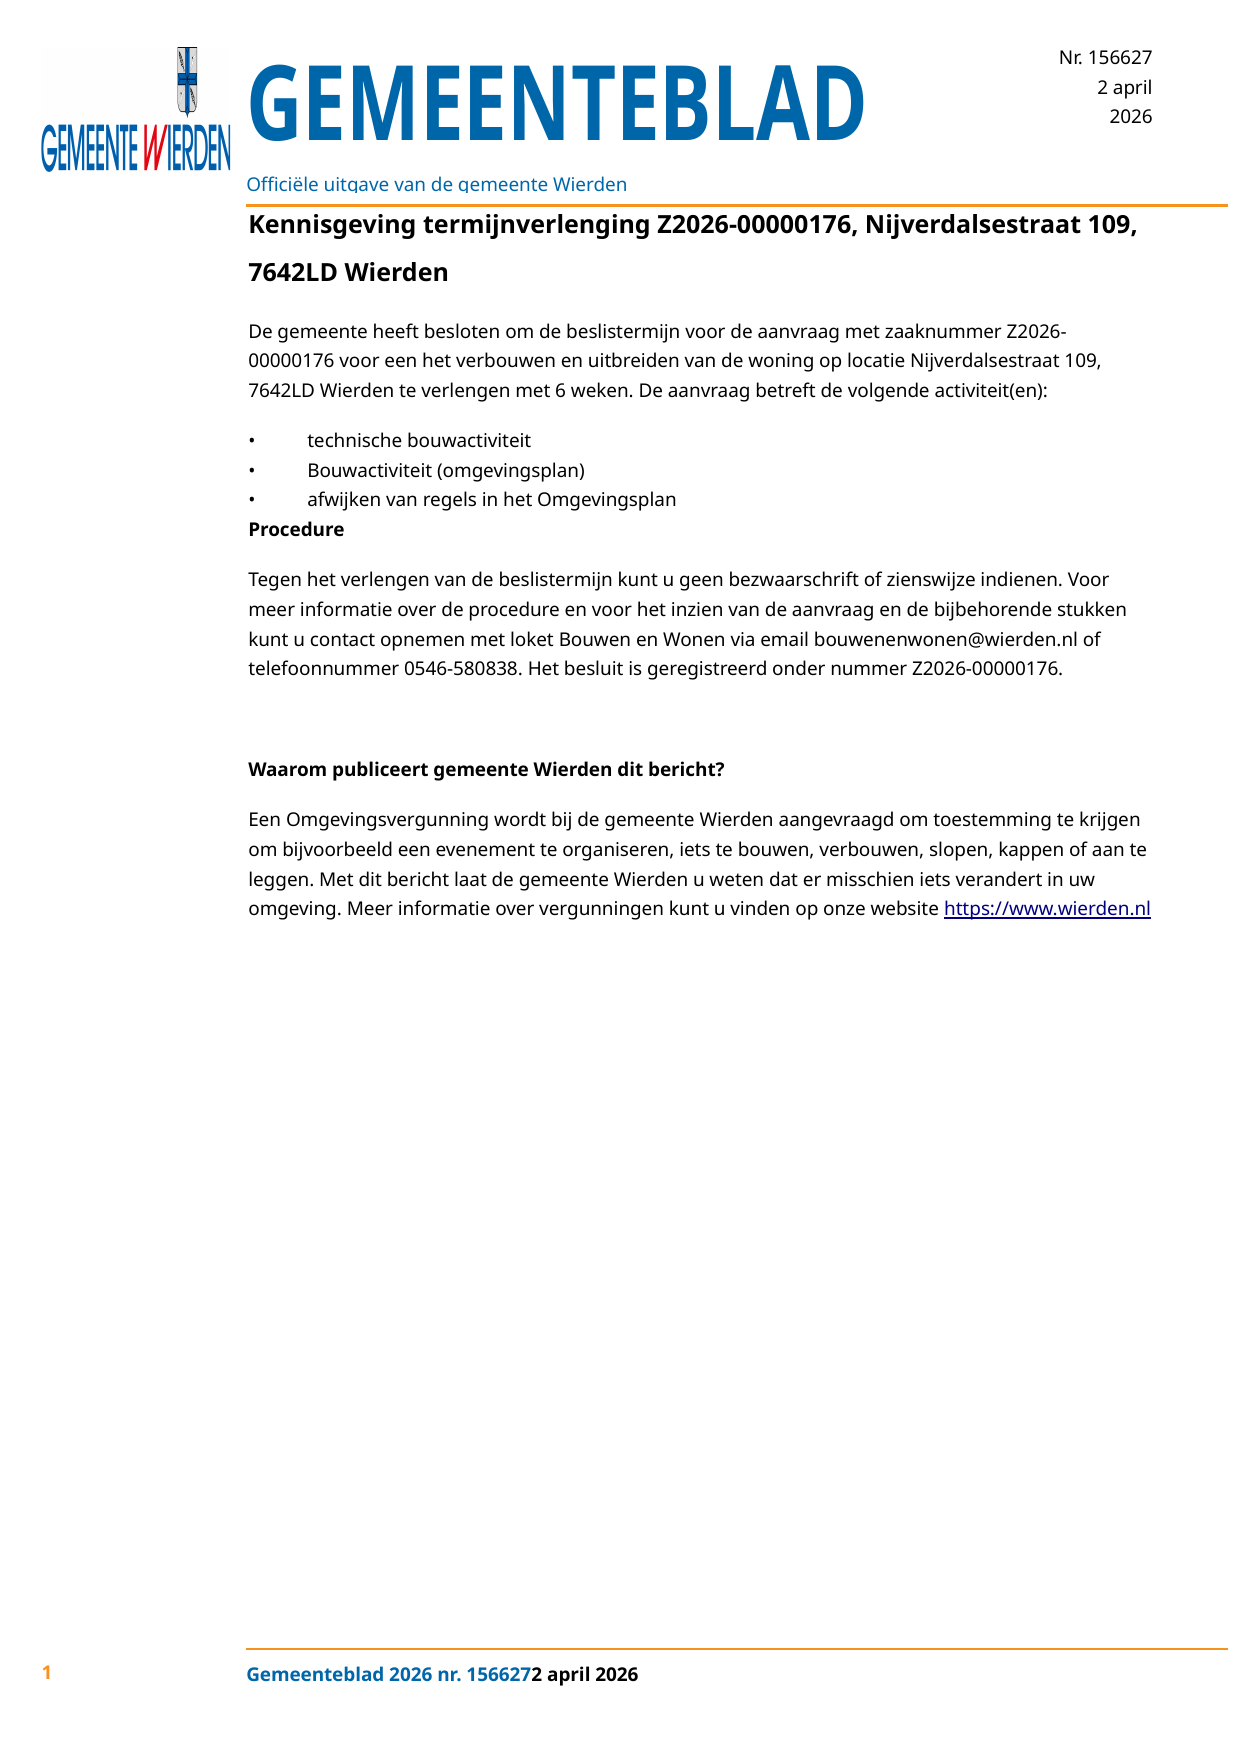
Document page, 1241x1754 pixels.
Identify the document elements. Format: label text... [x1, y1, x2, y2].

text Procedure [248, 516, 1152, 542]
list technische bouwactiviteit [248, 427, 1152, 453]
picture [41, 47, 231, 172]
list afwijken van regels in het Omgevingsplan [248, 487, 1152, 512]
list Bouwactiviteit (omgevingsplan) [248, 457, 1152, 483]
text Waarom publiceert gemeente Wierden dit bericht? [248, 756, 1152, 782]
text Een Omgevingsvergunning wordt bij de gemeente Wierden aangevraagd om toestemming te krijgen om bijvoorbeeld een evenement te organiseren, iets te bouwen, verbouwen, slopen, kappen of aan te leggen. Met dit bericht laat de gemeente Wierden u weten dat er misschien iets verandert in uw omgeving. Meer informatie over vergunningen kunt u vinden op onze website https://www.wierden.nl [248, 807, 1152, 921]
text De gemeente heeft besloten om de beslistermijn voor de aanvraag met zaaknummer Z2026-00000176 voor een het verbouwen en uitbreiden van de woning op locatie Nijverdalsestraat 109, 7642LD Wierden te verlengen met 6 weken. De aanvraag betreft de volgende activiteit(en): [248, 318, 1152, 403]
text Tegen het verlengen van de beslistermijn kunt u geen bezwaarschrift of zienswijze indienen. Voor meer informatie over de procedure en voor het inzien van de aanvraag en de bijbehorende stukken kunt u contact opnemen met loket Bouwen en Wonen via email bouwenenwonen@wierden.nl of telefoonnummer 0546-580838. Het besluit is geregistreerd onder nummer Z2026-00000176. [248, 567, 1152, 681]
text Kennisgeving termijnverlenging Z2026-00000176, Nijverdalsestraat 109, 7642LD Wierden [248, 207, 1152, 288]
